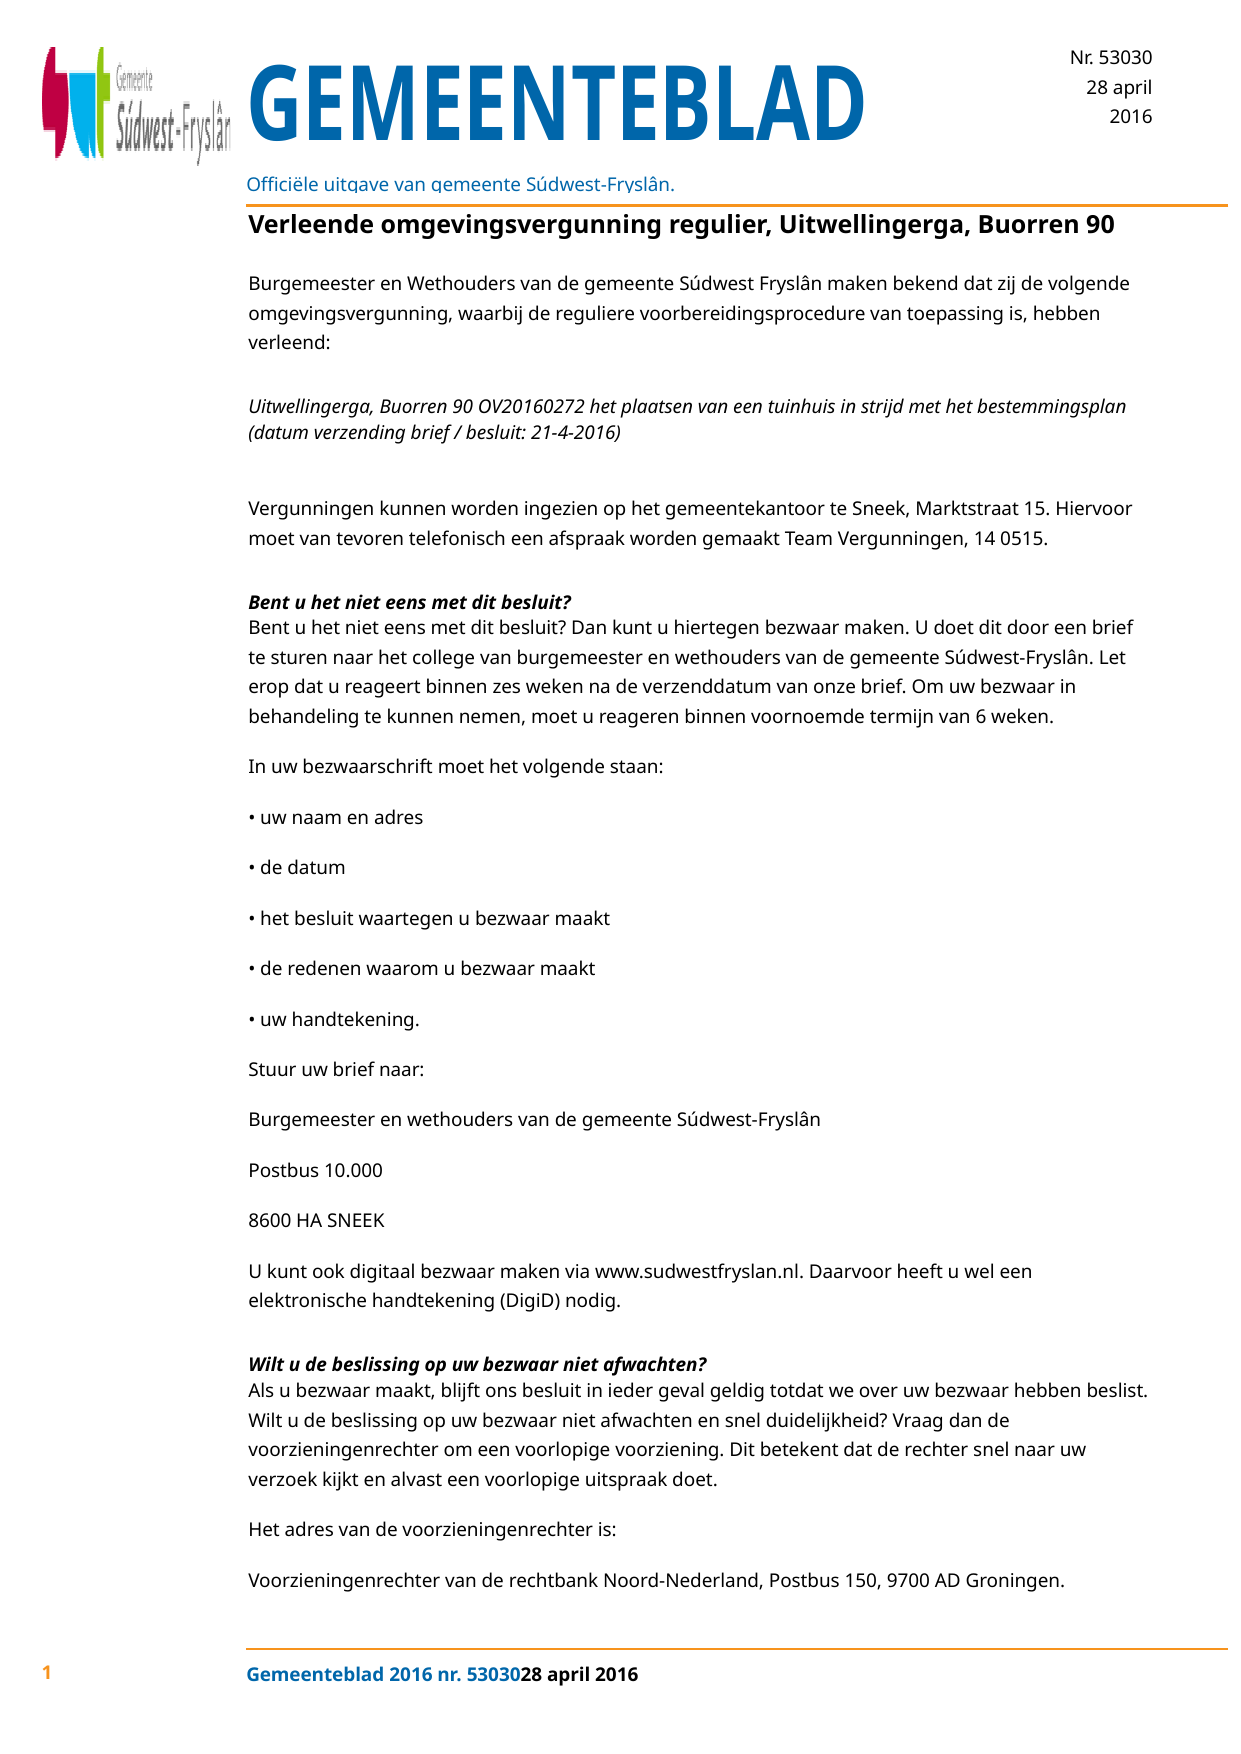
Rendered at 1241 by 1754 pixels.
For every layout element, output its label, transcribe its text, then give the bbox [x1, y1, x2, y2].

text 8600 HA SNEEK [248, 1207, 1152, 1233]
text Bent u het niet eens met dit besluit? [248, 589, 1152, 614]
text Postbus 10.000 [248, 1157, 1152, 1183]
text Burgemeester en wethouders van de gemeente Súdwest-Fryslân [248, 1107, 1152, 1132]
text Vergunningen kunnen worden ingezien op het gemeentekantoor te Sneek, Marktstraat 15. Hiervoor moet van tevoren telefonisch een afspraak worden gemaakt Team Vergunningen, 14 0515. [248, 495, 1152, 551]
text • uw naam en adres [248, 804, 1152, 830]
text Stuur uw brief naar: [248, 1056, 1152, 1082]
text In uw bezwaarschrift moet het volgende staan: [248, 754, 1152, 779]
text • uw handtekening. [248, 1006, 1152, 1032]
text Burgemeester en Wethouders van de gemeente Súdwest Fryslân maken bekend dat zij de volgende omgevingsvergunning, waarbij de reguliere voorbereidingsprocedure van toepassing is, hebben verleend: [248, 270, 1152, 355]
text Als u bezwaar maakt, blijft ons besluit in ieder geval geldig totdat we over uw bezwaar hebben beslist. Wilt u de beslissing op uw bezwaar niet afwachten en snel duidelijkheid? Vraag dan de voorzieningenrechter om een voorlopige voorziening. Dit betekent dat de rechter snel naar uw verzoek kijkt en alvast een voorlopige uitspraak doet. [248, 1377, 1152, 1492]
picture [41, 47, 231, 172]
text Het adres van de voorzieningenrechter is: [248, 1516, 1152, 1542]
text Uitwellingerga, Buorren 90 OV20160272 het plaatsen van een tuinhuis in strijd met het bestemmingsplan (datum verzending brief / besluit: 21-4-2016) [248, 393, 1152, 445]
text • de redenen waarom u bezwaar maakt [248, 955, 1152, 981]
text Verleende omgevingsvergunning regulier, Uitwellingerga, Buorren 90 [248, 207, 1152, 241]
text U kunt ook digitaal bezwaar maken via www.sudwestfryslan.nl. Daarvoor heeft u wel een elektronische handtekening (DigiD) nodig. [248, 1258, 1152, 1313]
text • de datum [248, 854, 1152, 880]
text Wilt u de beslissing op uw bezwaar niet afwachten? [248, 1351, 1152, 1377]
text Voorzieningenrechter van de rechtbank Noord-Nederland, Postbus 150, 9700 AD Groningen. [248, 1567, 1152, 1592]
text Bent u het niet eens met dit besluit? Dan kunt u hiertegen bezwaar maken. U doet dit door een brief te sturen naar het college van burgemeester en wethouders van de gemeente Súdwest-Fryslân. Let erop dat u reageert binnen zes weken na de verzenddatum van onze brief. Om uw bezwaar in behandeling te kunnen nemen, moet u reageren binnen voornoemde termijn van 6 weken. [248, 614, 1152, 729]
text • het besluit waartegen u bezwaar maakt [248, 905, 1152, 931]
